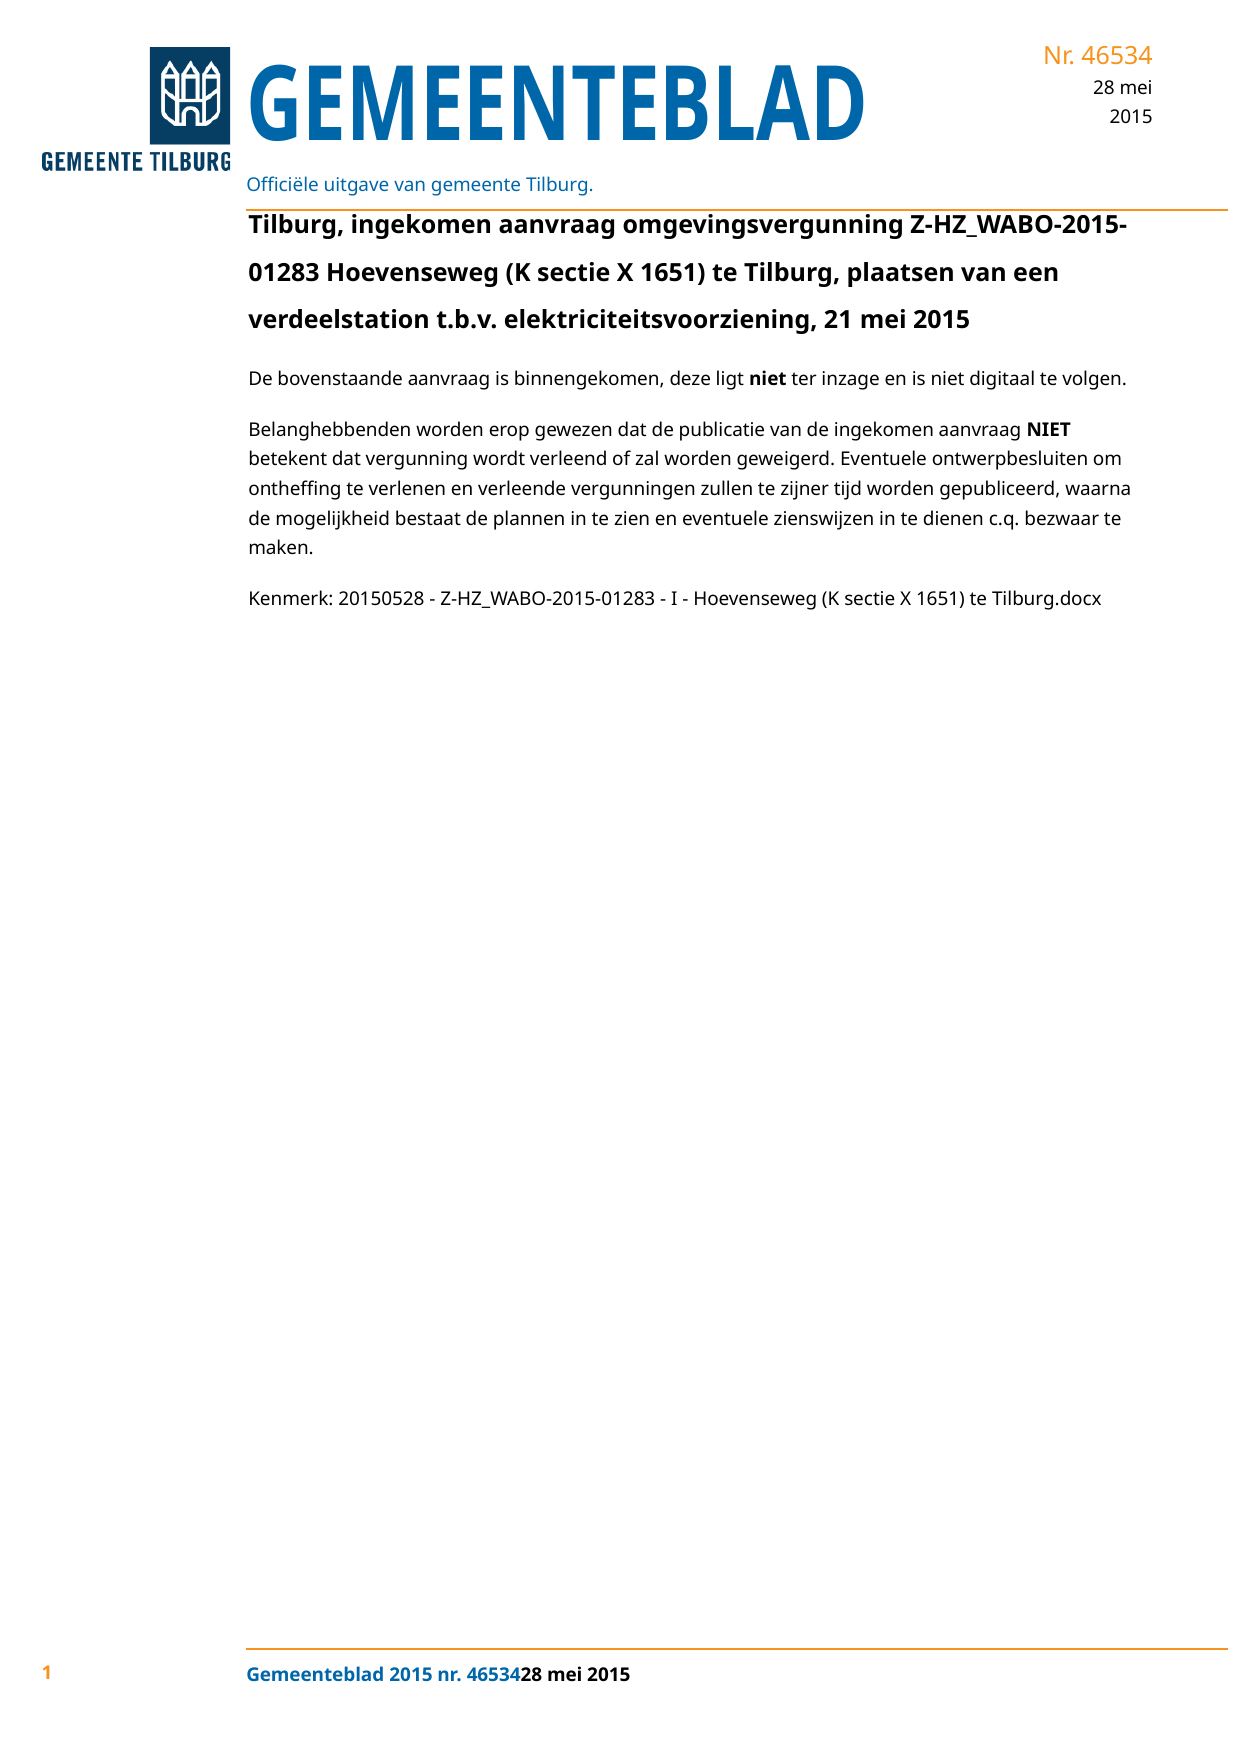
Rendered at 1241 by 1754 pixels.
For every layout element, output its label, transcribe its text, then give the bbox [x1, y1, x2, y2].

text De bovenstaande aanvraag is binnengekomen, deze ligt niet ter inzage en is niet digitaal te volgen. [248, 366, 1152, 391]
text Kenmerk: 20150528 - Z-HZ_WABO-2015-01283 - I - Hoevenseweg (K sectie X 1651) te Tilburg.docx [248, 585, 1152, 610]
text Belanghebbenden worden erop gewezen dat de publicatie van de ingekomen aanvraag NIET betekent dat vergunning wordt verleend of zal worden geweigerd. Eventuele ontwerpbesluiten om ontheffing te verlenen en verleende vergunningen zullen te zijner tijd worden gepubliceerd, waarna de mogelijkheid bestaat de plannen in te zien en eventuele zienswijzen in te dienen c.q. bezwaar te maken. [248, 416, 1152, 560]
text Tilburg, ingekomen aanvraag omgevingsvergunning Z-HZ_WABO-2015-01283 Hoevenseweg (K sectie X 1651) te Tilburg, plaatsen van een verdeelstation t.b.v. elektriciteitsvoorziening, 21 mei 2015 [248, 211, 1152, 336]
picture [41, 47, 231, 172]
